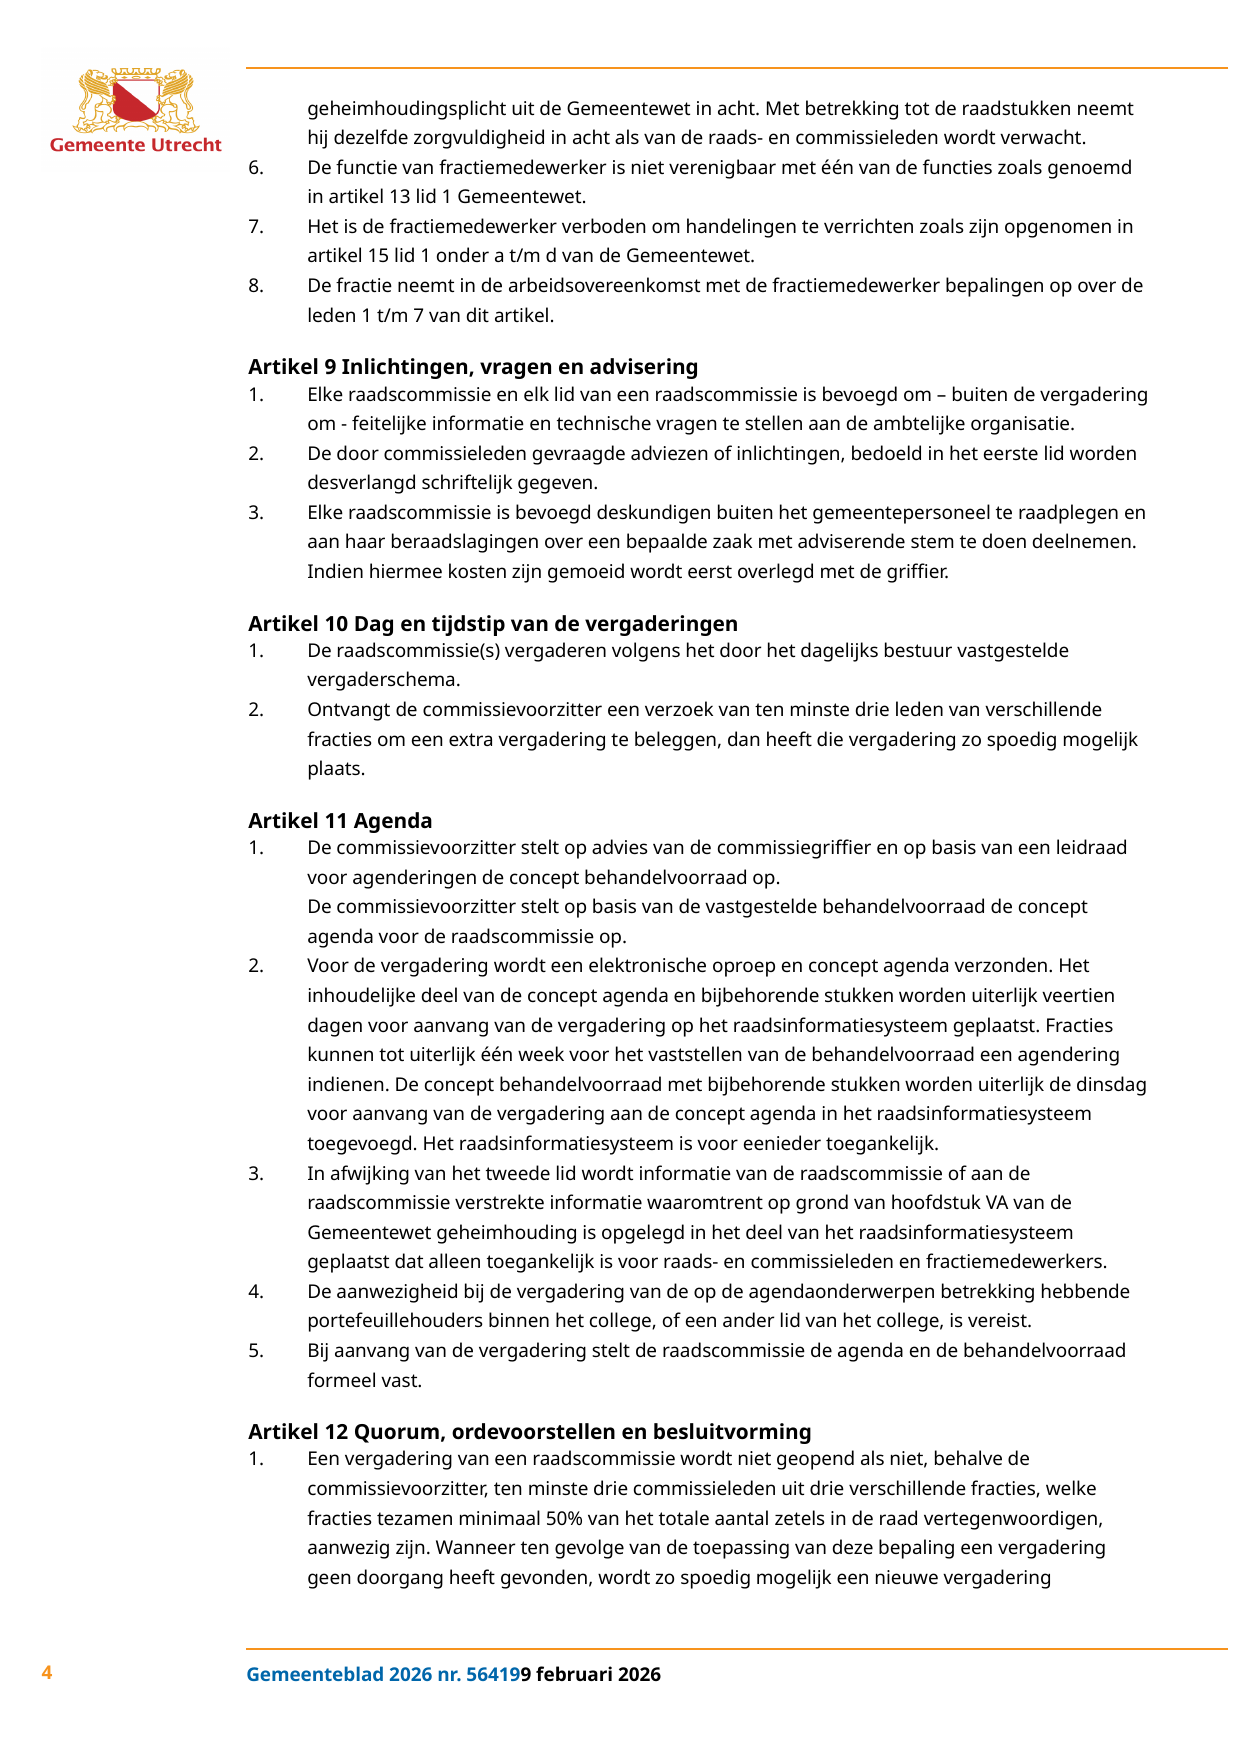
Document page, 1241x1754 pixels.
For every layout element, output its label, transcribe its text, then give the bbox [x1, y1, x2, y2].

list Ontvangt de commissievoorzitter een verzoek van ten minste drie leden van verschillende fracties om een extra vergadering te beleggen, dan heeft die vergadering zo spoedig mogelijk plaats. [248, 696, 1152, 781]
list Het is de fractiemedewerker verboden om handelingen te verrichten zoals zijn opgenomen in artikel 15 lid 1 onder a t/m d van de Gemeentewet. [248, 213, 1152, 268]
text Artikel 9 Inlichtingen, vragen en advisering [248, 352, 1152, 381]
list De door commissieleden gevraagde adviezen of inlichtingen, bedoeld in het eerste lid worden desverlangd schriftelijk gegeven. [248, 440, 1152, 495]
list De functie van fractiemedewerker is niet verenigbaar met één van de functies zoals genoemd in artikel 13 lid 1 Gemeentewet. [248, 154, 1152, 209]
text Artikel 12 Quorum, ordevoorstellen en besluitvorming [248, 1417, 1152, 1446]
list Elke raadscommissie is bevoegd deskundigen buiten het gemeentepersoneel te raadplegen en aan haar beraadslagingen over een bepaalde zaak met adviserende stem te doen deelnemen. Indien hiermee kosten zijn gemoeid wordt eerst overlegd met de griffier. [248, 499, 1152, 584]
list De raadscommissie(s) vergaderen volgens het door het dagelijks bestuur vastgestelde vergaderschema. [248, 637, 1152, 692]
list De fractie neemt in de arbeidsovereenkomst met de fractiemedewerker bepalingen op over de leden 1 t/m 7 van dit artikel. [248, 272, 1152, 328]
list Voor de vergadering wordt een elektronische oproep en concept agenda verzonden. Het inhoudelijke deel van de concept agenda en bijbehorende stukken worden uiterlijk veertien dagen voor aanvang van de vergadering op het raadsinformatiesysteem geplaatst. Fracties kunnen tot uiterlijk één week voor het vaststellen van de behandelvoorraad een agendering indienen. De concept behandelvoorraad met bijbehorende stukken worden uiterlijk de dinsdag voor aanvang van de vergadering aan de concept agenda in het raadsinformatiesysteem toegevoegd. Het raadsinformatiesysteem is voor eenieder toegankelijk. [248, 953, 1152, 1156]
list geheimhoudingsplicht uit de Gemeentewet in acht. Met betrekking tot de raadstukken neemt hij dezelfde zorgvuldigheid in acht als van de raads- en commissieleden wordt verwacht. [248, 95, 1152, 150]
picture [41, 47, 231, 172]
list Bij aanvang van de vergadering stelt de raadscommissie de agenda en de behandelvoorraad formeel vast. [248, 1337, 1152, 1392]
text Artikel 11 Agenda [248, 806, 1152, 834]
list In afwijking van het tweede lid wordt informatie van de raadscommissie of aan de raadscommissie verstrekte informatie waaromtrent op grond van hoofdstuk VA van de Gemeentewet geheimhouding is opgelegd in het deel van het raadsinformatiesysteem geplaatst dat alleen toegankelijk is voor raads- en commissieleden en fractiemedewerkers. [248, 1160, 1152, 1274]
text Artikel 10 Dag en tijdstip van de vergaderingen [248, 609, 1152, 637]
list Een vergadering van een raadscommissie wordt niet geopend als niet, behalve de commissievoorzitter, ten minste drie commissieleden uit drie verschillende fracties, welke fracties tezamen minimaal 50% van het totale aantal zetels in de raad vertegenwoordigen, aanwezig zijn. Wanneer ten gevolge van de toepassing van deze bepaling een vergadering geen doorgang heeft gevonden, wordt zo spoedig mogelijk een nieuwe vergadering [248, 1446, 1152, 1590]
list De aanwezigheid bij de vergadering van de op de agendaonderwerpen betrekking hebbende portefeuillehouders binnen het college, of een ander lid van het college, is vereist. [248, 1278, 1152, 1333]
list Elke raadscommissie en elk lid van een raadscommissie is bevoegd om – buiten de vergadering om - feitelijke informatie en technische vragen te stellen aan de ambtelijke organisatie. [248, 381, 1152, 436]
list De commissievoorzitter stelt op basis van de vastgestelde behandelvoorraad de concept agenda voor de raadscommissie op. [248, 893, 1152, 949]
list De commissievoorzitter stelt op advies van de commissiegriffier en op basis van een leidraad voor agenderingen de concept behandelvoorraad op. [248, 834, 1152, 889]
